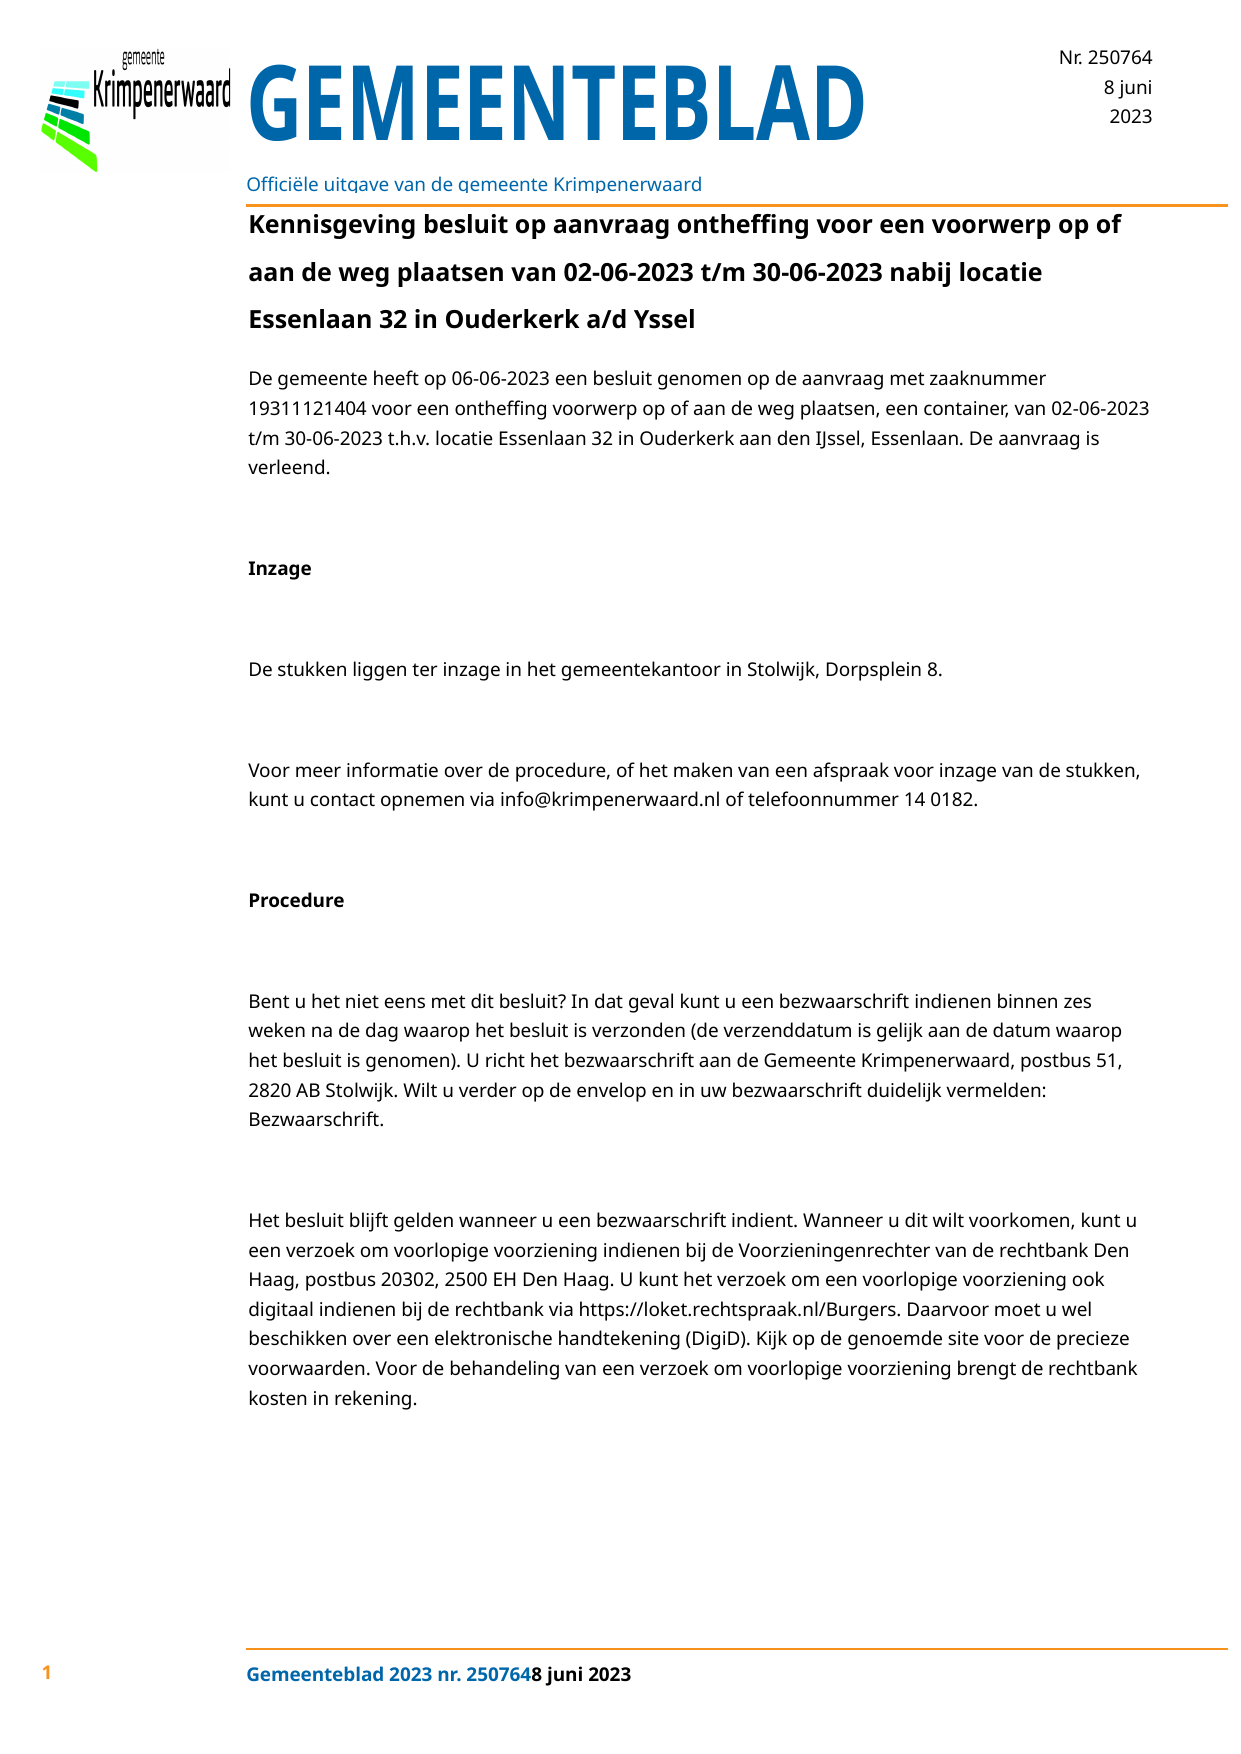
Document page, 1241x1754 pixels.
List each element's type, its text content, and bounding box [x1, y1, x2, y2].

text Het besluit blijft gelden wanneer u een bezwaarschrift indient. Wanneer u dit wilt voorkomen, kunt u een verzoek om voorlopige voorziening indienen bij de Voorzieningenrechter van de rechtbank Den Haag, postbus 20302, 2500 EH Den Haag. U kunt het verzoek om een voorlopige voorziening ook digitaal indienen bij de rechtbank via https://loket.rechtspraak.nl/Burgers. Daarvoor moet u wel beschikken over een elektronische handtekening (DigiD). Kijk op de genoemde site voor de precieze voorwaarden. Voor de behandeling van een verzoek om voorlopige voorziening brengt de rechtbank kosten in rekening. [248, 1207, 1152, 1410]
picture [41, 47, 231, 172]
text Voor meer informatie over de procedure, of het maken van een afspraak voor inzage van de stukken, kunt u contact opnemen via info@krimpenerwaard.nl of telefoonnummer 14 0182. [248, 757, 1152, 812]
text De stukken liggen ter inzage in het gemeentekantoor in Stolwijk, Dorpsplein 8. [248, 656, 1152, 682]
text De gemeente heeft op 06-06-2023 een besluit genomen op de aanvraag met zaaknummer 19311121404 voor een ontheffing voorwerp op of aan de weg plaatsen, een container, van 02-06-2023 t/m 30-06-2023 t.h.v. locatie Essenlaan 32 in Ouderkerk aan den IJssel, Essenlaan. De aanvraag is verleend. [248, 366, 1152, 480]
text Kennisgeving besluit op aanvraag ontheffing voor een voorwerp op of aan de weg plaatsen van 02-06-2023 t/m 30-06-2023 nabij locatie Essenlaan 32 in Ouderkerk a/d Yssel [248, 207, 1152, 336]
text Bent u het niet eens met dit besluit? In dat geval kunt u een bezwaarschrift indienen binnen zes weken na de dag waarop het besluit is verzonden (de verzenddatum is gelijk aan de datum waarop het besluit is genomen). U richt het bezwaarschrift aan de Gemeente Krimpenerwaard, postbus 51, 2820 AB Stolwijk. Wilt u verder op de envelop en in uw bezwaarschrift duidelijk vermelden: Bezwaarschrift. [248, 988, 1152, 1132]
text Procedure [248, 887, 1152, 913]
text Inzage [248, 555, 1152, 581]
